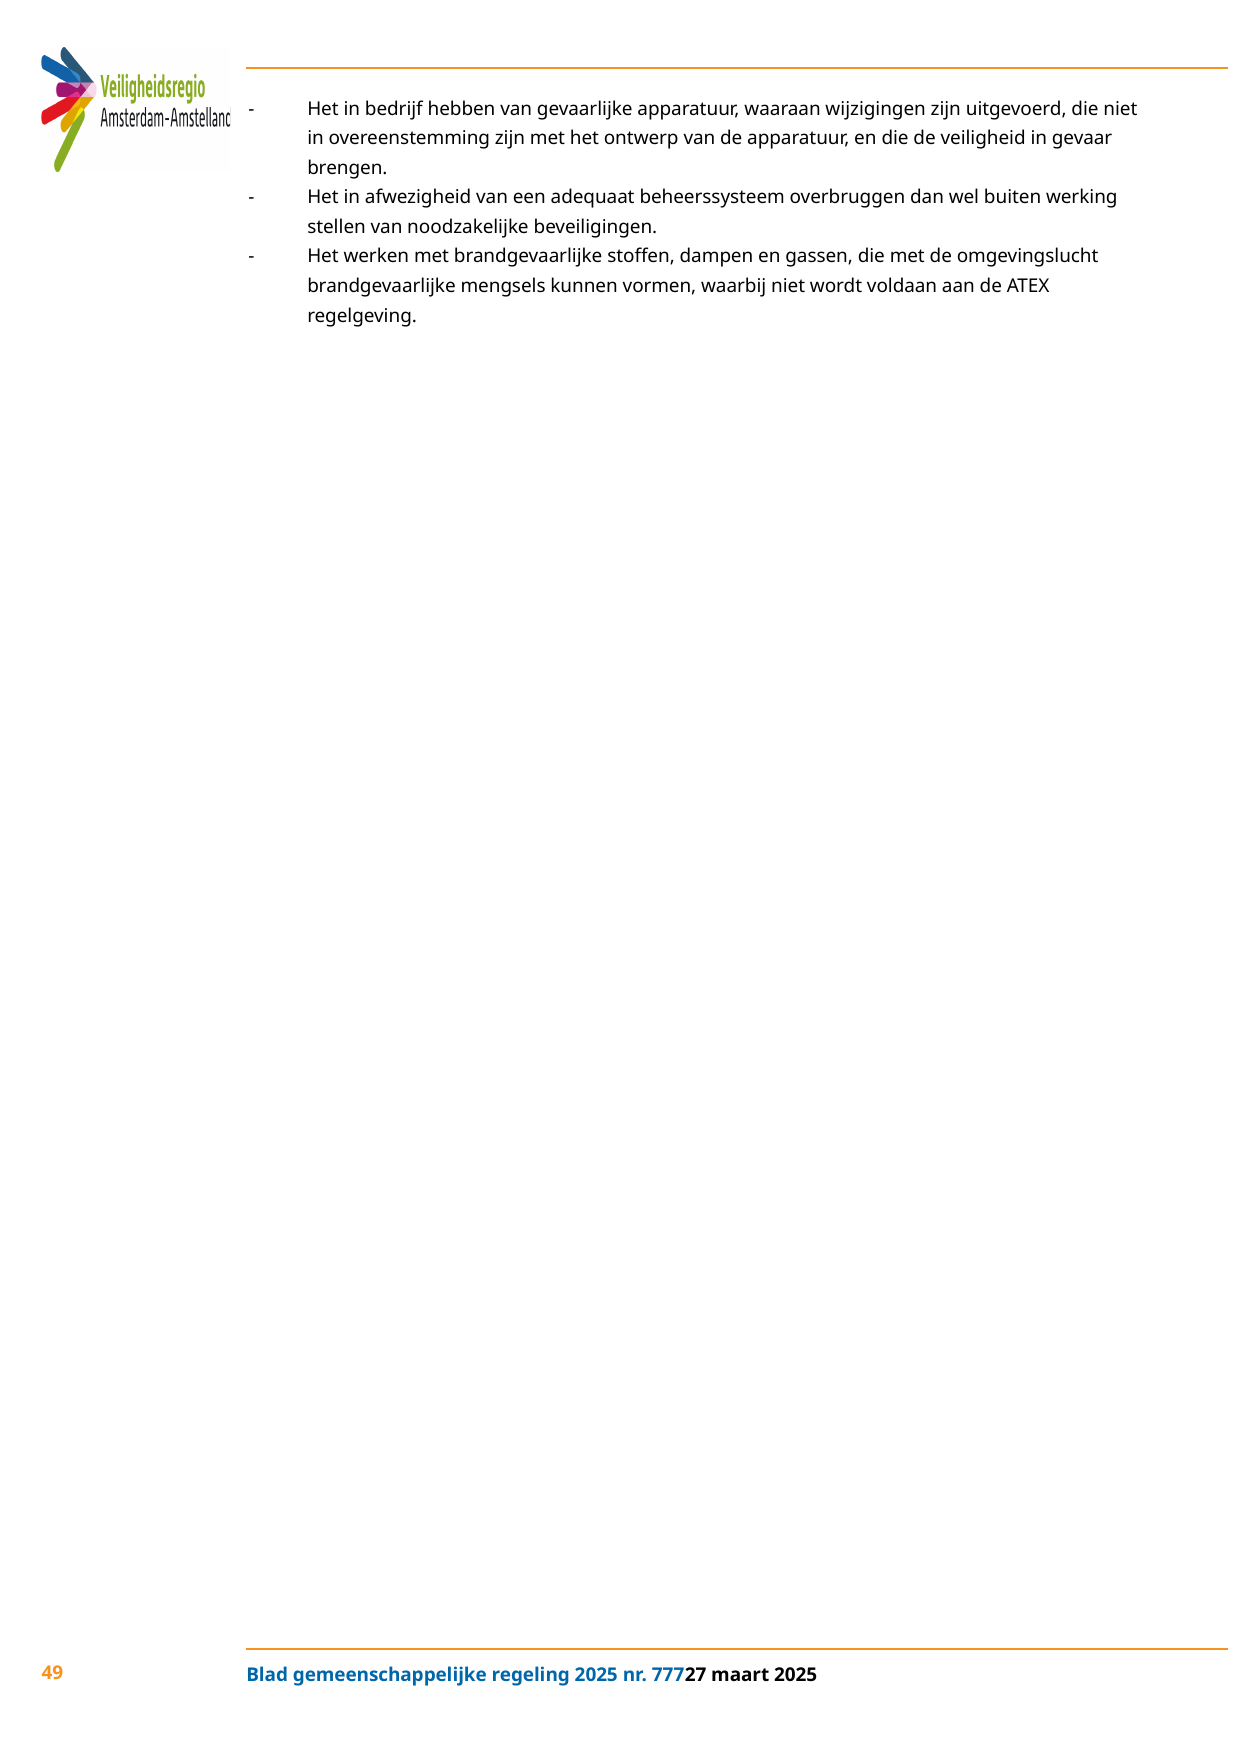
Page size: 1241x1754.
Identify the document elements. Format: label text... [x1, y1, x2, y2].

list Het in bedrijf hebben van gevaarlijke apparatuur, waaraan wijzigingen zijn uitgevoerd, die niet in overeenstemming zijn met het ontwerp van de apparatuur, en die de veiligheid in gevaar brengen. [248, 95, 1152, 180]
list Het in afwezigheid van een adequaat beheerssysteem overbruggen dan wel buiten werking stellen van noodzakelijke beveiligingen. [248, 183, 1152, 239]
list Het werken met brandgevaarlijke stoffen, dampen en gassen, die met de omgevingslucht brandgevaarlijke mengsels kunnen vormen, waarbij niet wordt voldaan aan de ATEX regelgeving. [248, 243, 1152, 328]
picture [41, 47, 231, 172]
